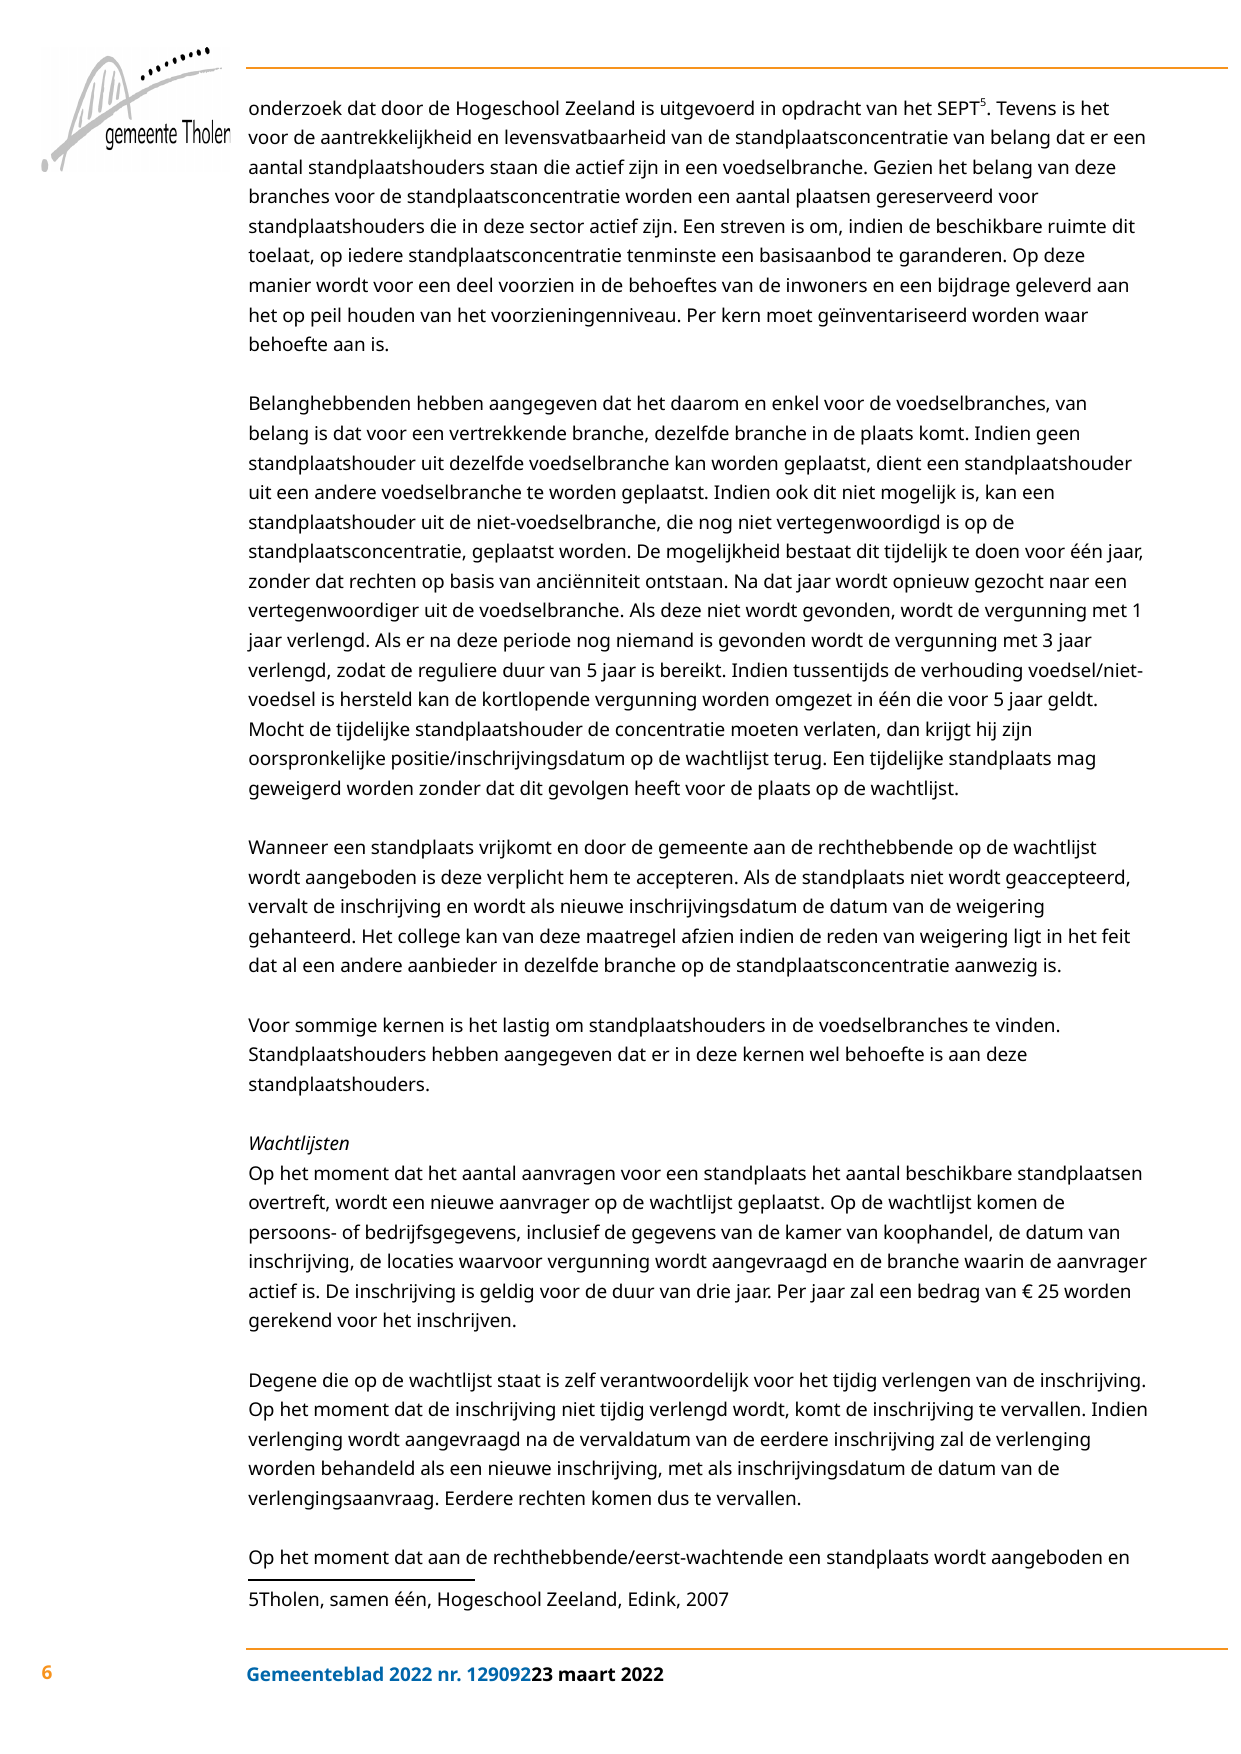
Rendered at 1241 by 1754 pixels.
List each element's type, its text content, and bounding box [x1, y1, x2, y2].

text Degene die op de wachtlijst staat is zelf verantwoordelijk voor het tijdig verlengen van de inschrijving. Op het moment dat de inschrijving niet tijdig verlengd wordt, komt de inschrijving te vervallen. Indien verlenging wordt aangevraagd na de vervaldatum van de eerdere inschrijving zal de verlenging worden behandeld als een nieuwe inschrijving, met als inschrijvingsdatum de datum van de verlengingsaanvraag. Eerdere rechten komen dus te vervallen. [248, 1367, 1152, 1511]
text Voor sommige kernen is het lastig om standplaatshouders in de voedselbranches te vinden. Standplaatshouders hebben aangegeven dat er in deze kernen wel behoefte is aan deze standplaatshouders. [248, 1012, 1152, 1097]
text Wanneer een standplaats vrijkomt en door de gemeente aan de rechthebbende op de wachtlijst wordt aangeboden is deze verplicht hem te accepteren. Als de standplaats niet wordt geaccepteerd, vervalt de inschrijving en wordt als nieuwe inschrijvingsdatum de datum van de weigering gehanteerd. Het college kan van deze maatregel afzien indien de reden van weigering ligt in het feit dat al een andere aanbieder in dezelfde branche op de standplaatsconcentratie aanwezig is. [248, 834, 1152, 978]
text Belanghebbenden hebben aangegeven dat het daarom en enkel voor de voedselbranches, van belang is dat voor een vertrekkende branche, dezelfde branche in de plaats komt. Indien geen standplaatshouder uit dezelfde voedselbranche kan worden geplaatst, dient een standplaatshouder uit een andere voedselbranche te worden geplaatst. Indien ook dit niet mogelijk is, kan een standplaatshouder uit de niet-voedselbranche, die nog niet vertegenwoordigd is op de standplaatsconcentratie, geplaatst worden. De mogelijkheid bestaat dit tijdelijk te doen voor één jaar, zonder dat rechten op basis van anciënniteit ontstaan. Na dat jaar wordt opnieuw gezocht naar een vertegenwoordiger uit de voedselbranche. Als deze niet wordt gevonden, wordt de vergunning met 1 jaar verlengd. Als er na deze periode nog niemand is gevonden wordt de vergunning met 3 jaar verlengd, zodat de reguliere duur van 5 jaar is bereikt. Indien tussentijds de verhouding voedsel/niet-voedsel is hersteld kan de kortlopende vergunning worden omgezet in één die voor 5 jaar geldt. Mocht de tijdelijke standplaatshouder de concentratie moeten verlaten, dan krijgt hij zijn oorspronkelijke positie/inschrijvingsdatum op de wachtlijst terug. Een tijdelijke standplaats mag geweigerd worden zonder dat dit gevolgen heeft voor de plaats op de wachtlijst. [248, 391, 1152, 801]
text Op het moment dat het aantal aanvragen voor een standplaats het aantal beschikbare standplaatsen overtreft, wordt een nieuwe aanvrager op de wachtlijst geplaatst. Op de wachtlijst komen de persoons- of bedrijfsgegevens, inclusief de gegevens van de kamer van koophandel, de datum van inschrijving, de locaties waarvoor vergunning wordt aangevraagd en de branche waarin de aanvrager actief is. De inschrijving is geldig voor de duur van drie jaar. Per jaar zal een bedrag van € 25 worden gerekend voor het inschrijven. [248, 1160, 1152, 1333]
text Op het moment dat aan de rechthebbende/eerst-wachtende een standplaats wordt aangeboden en [248, 1544, 1152, 1570]
picture [41, 47, 231, 172]
text onderzoek dat door de Hogeschool Zeeland is uitgevoerd in opdracht van het SEPT. Tevens is het voor de aantrekkelijkheid en levensvatbaarheid van de standplaatsconcentratie van belang dat er een aantal standplaatshouders staan die actief zijn in een voedselbranche. Gezien het belang van deze branches voor de standplaatsconcentratie worden een aantal plaatsen gereserveerd voor standplaatshouders die in deze sector actief zijn. Een streven is om, indien de beschikbare ruimte dit toelaat, op iedere standplaatsconcentratie tenminste een basisaanbod te garanderen. Op deze manier wordt voor een deel voorzien in de behoeftes van de inwoners en een bijdrage geleverd aan het op peil houden van het voorzieningenniveau. Per kern moet geïnventariseerd worden waar behoefte aan is. [248, 95, 1152, 357]
text Wachtlijsten [248, 1130, 1152, 1156]
text Tholen, samen één, Hogeschool Zeeland, Edink, 2007 [248, 1586, 1152, 1612]
